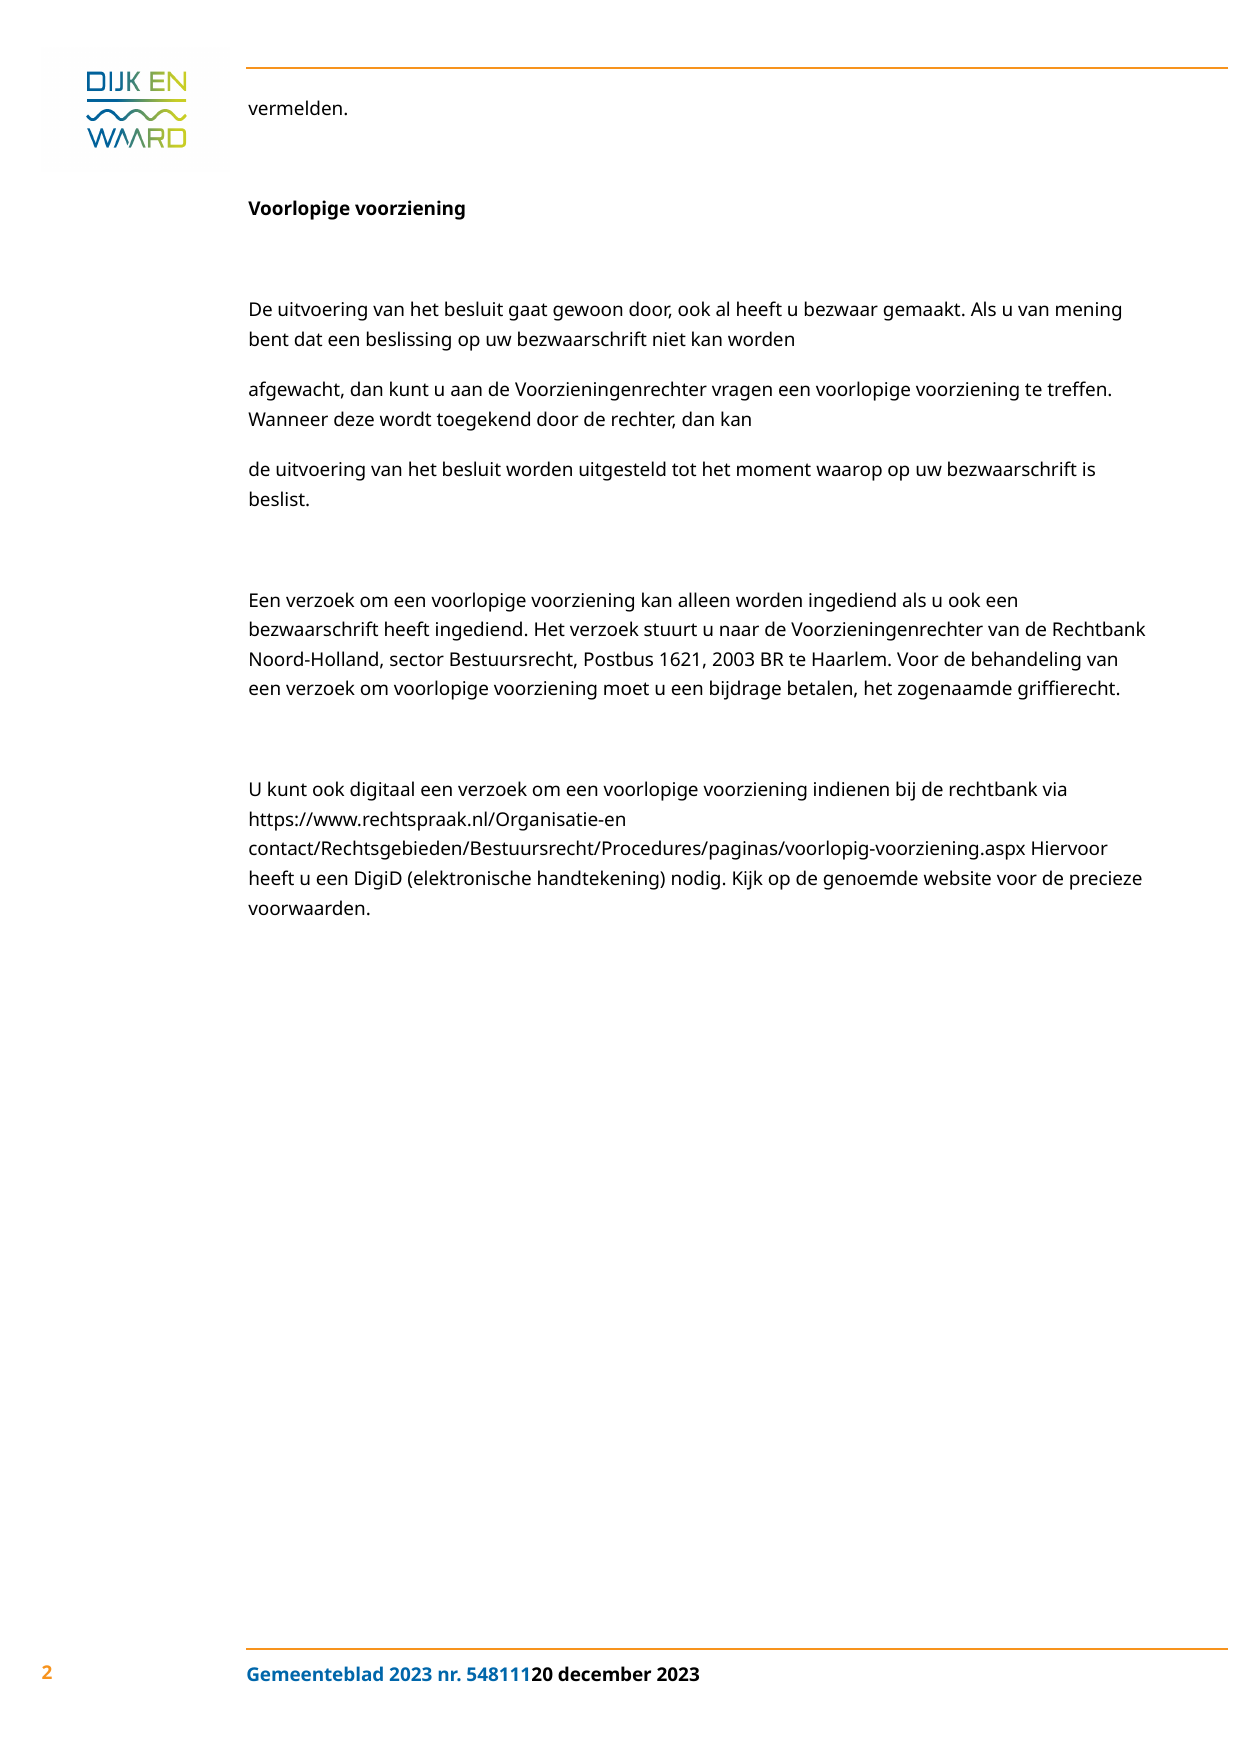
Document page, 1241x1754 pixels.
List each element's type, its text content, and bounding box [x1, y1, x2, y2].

text afgewacht, dan kunt u aan de Voorzieningenrechter vragen een voorlopige voorziening te treffen. Wanneer deze wordt toegekend door de rechter, dan kan [248, 376, 1152, 432]
picture [41, 47, 231, 172]
text De uitvoering van het besluit gaat gewoon door, ook al heeft u bezwaar gemaakt. Als u van mening bent dat een beslissing op uw bezwaarschrift niet kan worden [248, 296, 1152, 352]
text vermelden. [248, 95, 1152, 121]
text Voorlopige voorziening [248, 196, 1152, 221]
text Een verzoek om een voorlopige voorziening kan alleen worden ingediend als u ook een bezwaarschrift heeft ingediend. Het verzoek stuurt u naar de Voorzieningenrechter van de Rechtbank Noord-Holland, sector Bestuursrecht, Postbus 1621, 2003 BR te Haarlem. Voor de behandeling van een verzoek om voorlopige voorziening moet u een bijdrage betalen, het zogenaamde griffierecht. [248, 587, 1152, 701]
text de uitvoering van het besluit worden uitgesteld tot het moment waarop op uw bezwaarschrift is beslist. [248, 456, 1152, 512]
text U kunt ook digitaal een verzoek om een voorlopige voorziening indienen bij de rechtbank via https://www.rechtspraak.nl/Organisatie-en contact/Rechtsgebieden/Bestuursrecht/Procedures/paginas/voorlopig-voorziening.aspx Hiervoor heeft u een DigiD (elektronische handtekening) nodig. Kijk op de genoemde website voor de precieze voorwaarden. [248, 776, 1152, 921]
